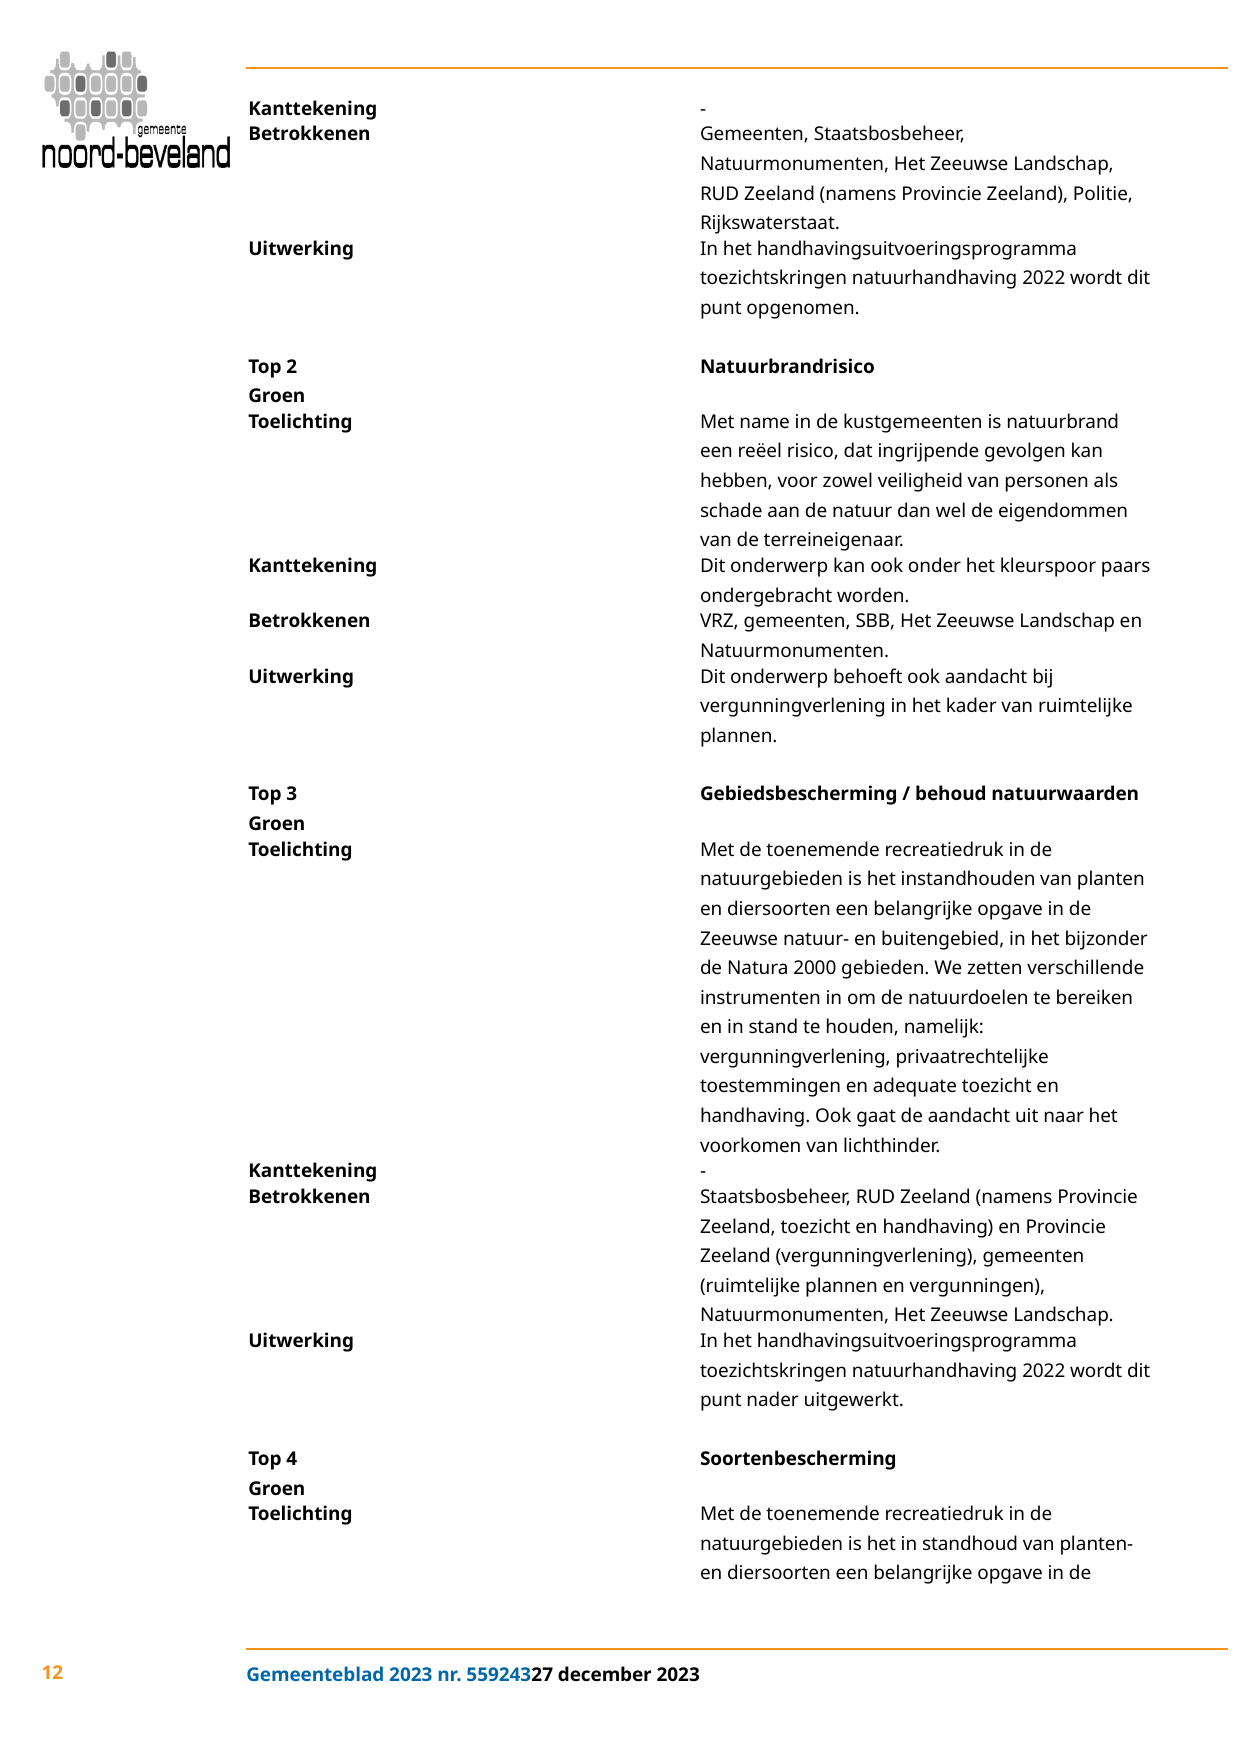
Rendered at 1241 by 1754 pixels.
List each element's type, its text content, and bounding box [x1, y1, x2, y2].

table_cell Kanttekening [248, 95, 700, 121]
table_cell Gemeenten, Staatsbosbeheer, Natuurmonumenten, Het Zeeuwse Landschap, RUD Zeeland (namens Provincie Zeeland), Politie, Rijkswaterstaat. [700, 121, 1152, 235]
table_header Top 4 Groen [248, 1445, 700, 1500]
table_cell Met de toenemende recreatiedruk in de natuurgebieden is het instandhouden van planten en diersoorten een belangrijke opgave in de Zeeuwse natuur- en buitengebied, in het bijzonder de Natura 2000 gebieden. We zetten verschillende instrumenten in om de natuurdoelen te bereiken en in stand te houden, namelijk: vergunningverlening, privaatrechtelijke toestemmingen en adequate toezicht en handhaving. Ook gaat de aandacht uit naar het voorkomen van lichthinder. [700, 836, 1152, 1157]
table_cell Met de toenemende recreatiedruk in de natuurgebieden is het in standhoud van planten- en diersoorten een belangrijke opgave in de [700, 1500, 1152, 1585]
table_cell Betrokkenen [248, 608, 700, 663]
table_cell Toelichting [248, 836, 700, 1157]
table_cell Uitwerking [248, 235, 700, 320]
table_header Gebiedsbescherming / behoud natuurwaarden [700, 781, 1152, 836]
table_header Soortenbescherming [700, 1445, 1152, 1500]
table_cell Uitwerking [248, 1327, 700, 1412]
table_cell In het handhavingsuitvoeringsprogramma toezichtskringen natuurhandhaving 2022 wordt dit punt nader uitgewerkt. [700, 1327, 1152, 1412]
table_cell Betrokkenen [248, 1183, 700, 1327]
table_cell - [700, 95, 1152, 121]
table_cell Kanttekening [248, 1158, 700, 1183]
table_cell Toelichting [248, 1500, 700, 1585]
table_cell Kanttekening [248, 552, 700, 607]
table_header Natuurbrandrisico [700, 353, 1152, 408]
table_cell Betrokkenen [248, 121, 700, 235]
table_cell Toelichting [248, 408, 700, 552]
table_header Top 3 Groen [248, 781, 700, 836]
table_header Top 2 Groen [248, 353, 700, 408]
table_cell VRZ, gemeenten, SBB, Het Zeeuwse Landschap en Natuurmonumenten. [700, 608, 1152, 663]
table_cell Staatsbosbeheer, RUD Zeeland (namens Provincie Zeeland, toezicht en handhaving) en Provincie Zeeland (vergunningverlening), gemeenten (ruimtelijke plannen en vergunningen), Natuurmonumenten, Het Zeeuwse Landschap. [700, 1183, 1152, 1327]
table_cell Dit onderwerp kan ook onder het kleurspoor paars ondergebracht worden. [700, 552, 1152, 607]
picture [41, 47, 231, 172]
table_cell Uitwerking [248, 663, 700, 748]
table_cell - [700, 1158, 1152, 1183]
table_cell Dit onderwerp behoeft ook aandacht bij vergunningverlening in het kader van ruimtelijke plannen. [700, 663, 1152, 748]
table_cell In het handhavingsuitvoeringsprogramma toezichtskringen natuurhandhaving 2022 wordt dit punt opgenomen. [700, 235, 1152, 320]
table_cell Met name in de kustgemeenten is natuurbrand een reëel risico, dat ingrijpende gevolgen kan hebben, voor zowel veiligheid van personen als schade aan de natuur dan wel de eigendommen van de terreineigenaar. [700, 408, 1152, 552]
